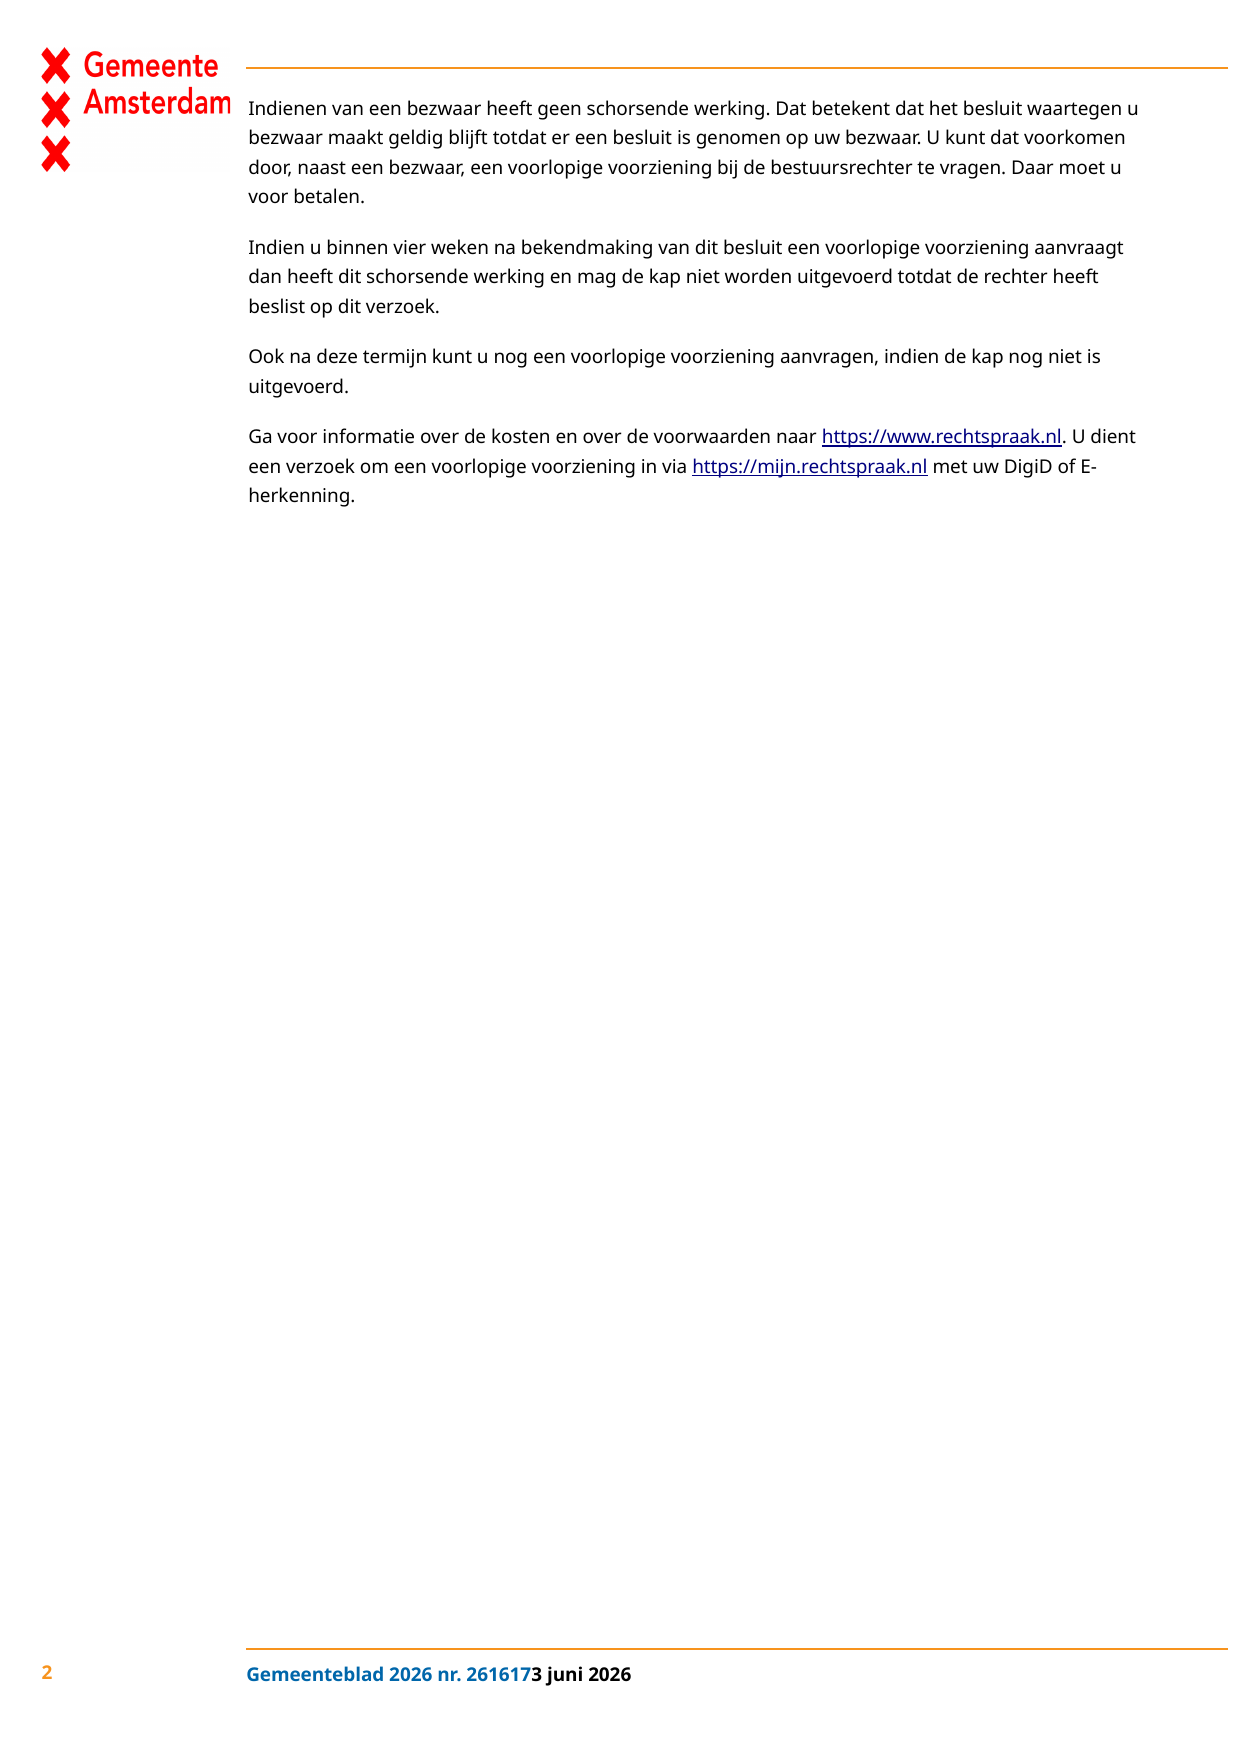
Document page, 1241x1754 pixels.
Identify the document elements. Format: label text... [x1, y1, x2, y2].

text Ook na deze termijn kunt u nog een voorlopige voorziening aanvragen, indien de kap nog niet is uitgevoerd. [248, 343, 1152, 399]
picture [41, 47, 231, 172]
text Indien u binnen vier weken na bekendmaking van dit besluit een voorlopige voorziening aanvraagt dan heeft dit schorsende werking en mag de kap niet worden uitgevoerd totdat de rechter heeft beslist op dit verzoek. [248, 234, 1152, 319]
text Indienen van een bezwaar heeft geen schorsende werking. Dat betekent dat het besluit waartegen u bezwaar maakt geldig blijft totdat er een besluit is genomen op uw bezwaar. U kunt dat voorkomen door, naast een bezwaar, een voorlopige voorziening bij de bestuursrechter te vragen. Daar moet u voor betalen. [248, 95, 1152, 209]
text Ga voor informatie over de kosten en over de voorwaarden naar https://www.rechtspraak.nl. U dient een verzoek om een voorlopige voorziening in via https://mijn.rechtspraak.nl met uw DigiD of E-herkenning. [248, 423, 1152, 508]
